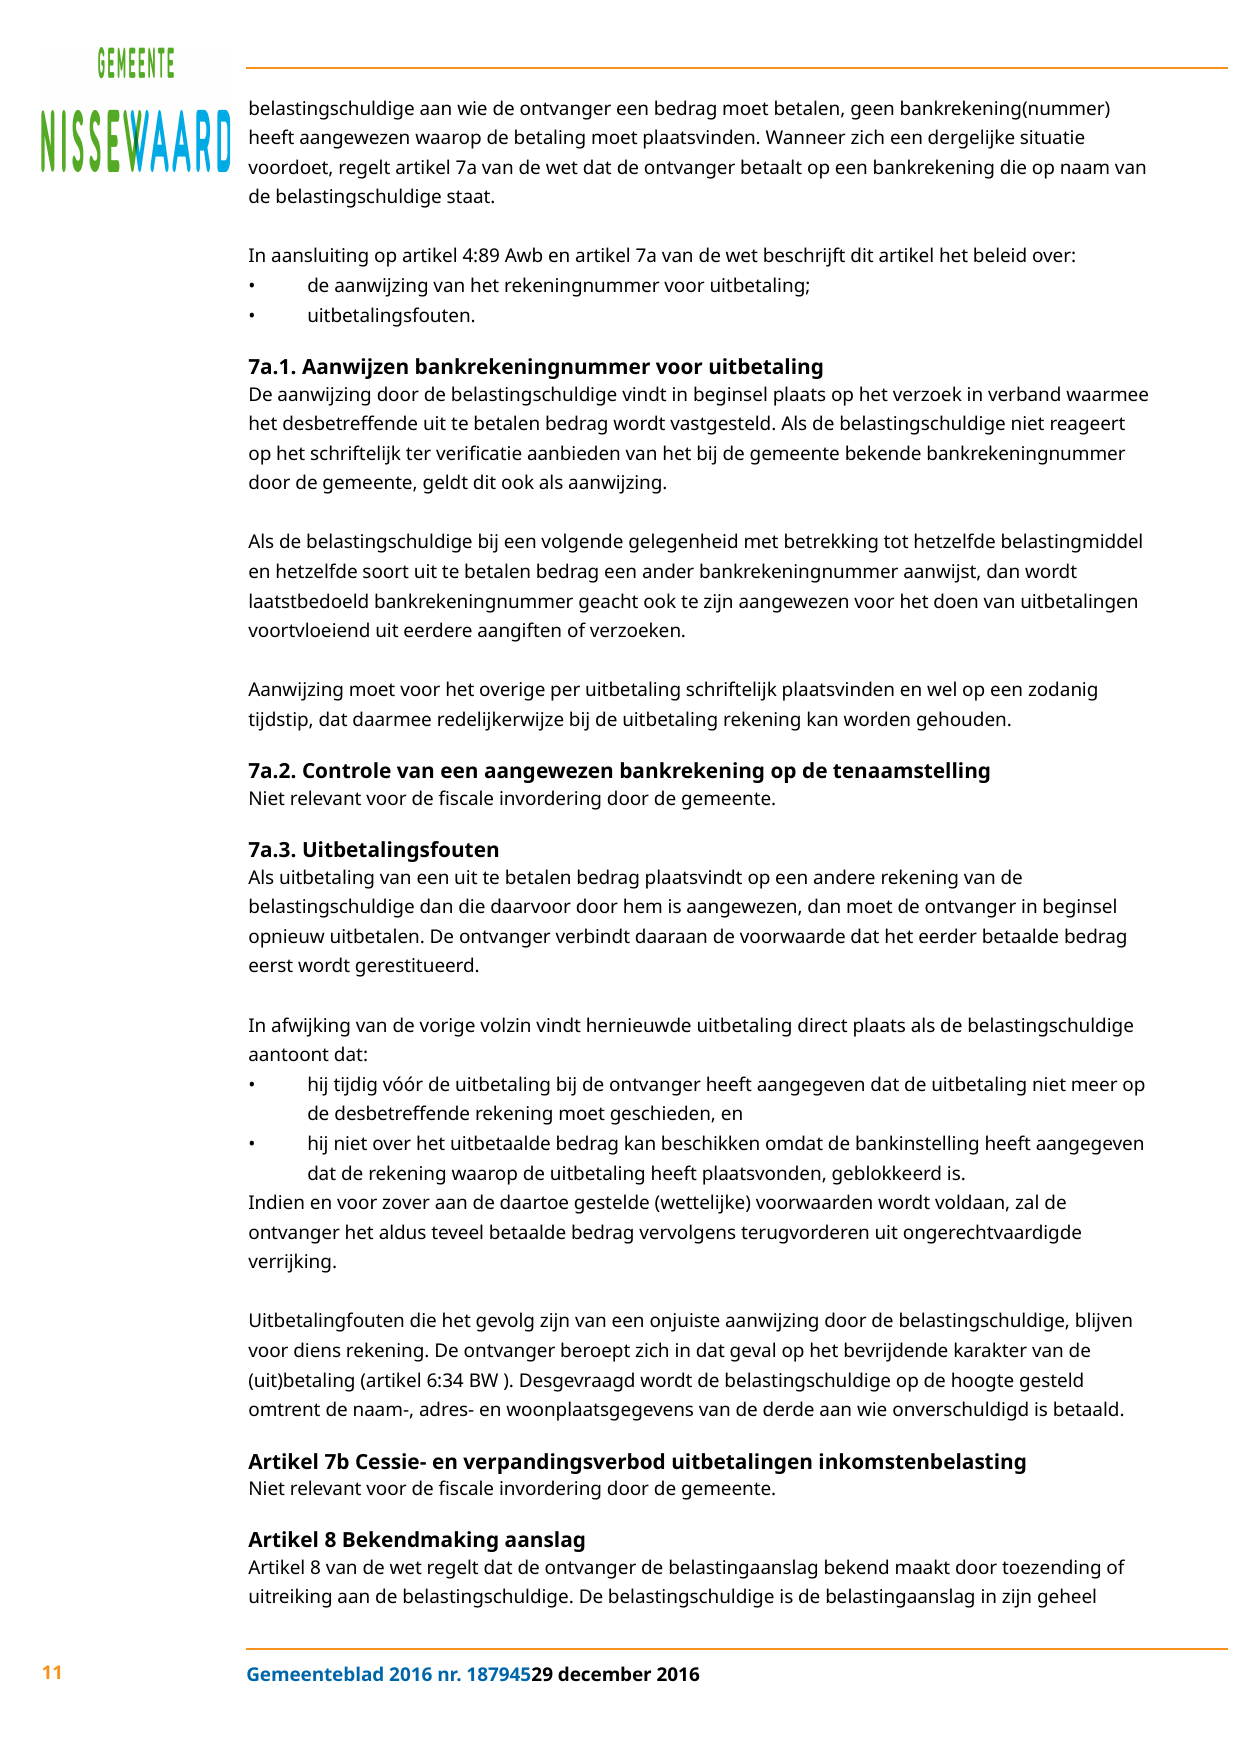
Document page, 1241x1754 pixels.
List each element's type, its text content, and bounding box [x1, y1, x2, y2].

text Artikel 8 Bekendmaking aanslag [248, 1526, 1152, 1554]
list hij niet over het uitbetaalde bedrag kan beschikken omdat de bankinstelling heeft aangegeven dat de rekening waarop de uitbetaling heeft plaatsvonden, geblokkeerd is. [248, 1130, 1152, 1185]
list uitbetalingsfouten. [248, 302, 1152, 328]
text In aansluiting op artikel 4:89 Awb en artikel 7a van de wet beschrijft dit artikel het beleid over: [248, 243, 1152, 268]
picture [200, 151, 206, 172]
text De aanwijzing door de belastingschuldige vindt in beginsel plaats op het verzoek in verband waarmee het desbetreffende uit te betalen bedrag wordt vastgesteld. Als de belastingschuldige niet reageert op het schriftelijk ter verificatie aanbieden van het bij de gemeente bekende bankrekeningnummer door de gemeente, geldt dit ook als aanwijzing. [248, 381, 1152, 495]
list hij tijdig vóór de uitbetaling bij de ontvanger heeft aangegeven dat de uitbetaling niet meer op de desbetreffende rekening moet geschieden, en [248, 1071, 1152, 1126]
picture [222, 122, 227, 160]
text Niet relevant voor de fiscale invordering door de gemeente. [248, 785, 1152, 811]
text Artikel 7b Cessie- en verpandingsverbod uitbetalingen inkomstenbelasting [248, 1447, 1152, 1475]
text Als uitbetaling van een uit te betalen bedrag plaatsvindt op een andere rekening van de belastingschuldige dan die daarvoor door hem is aangewezen, dan moet de ontvanger in beginsel opnieuw uitbetalen. De ontvanger verbindt daaraan de voorwaarde dat het eerder betaalde bedrag eerst wordt gerestitueerd. [248, 864, 1152, 978]
text In afwijking van de vorige volzin vindt hernieuwde uitbetaling direct plaats als de belastingschuldige aantoont dat: [248, 1012, 1152, 1067]
text Aanwijzing moet voor het overige per uitbetaling schriftelijk plaatsvinden en wel op een zodanig tijdstip, dat daarmee redelijkerwijze bij de uitbetaling rekening kan worden gehouden. [248, 677, 1152, 732]
text Artikel 8 van de wet regelt dat de ontvanger de belastingaanslag bekend maakt door toezending of uitreiking aan de belastingschuldige. De belastingschuldige is de belastingaanslag in zijn geheel [248, 1554, 1152, 1609]
text belastingschuldige aan wie de ontvanger een bedrag moet betalen, geen bankrekening(nummer) heeft aangewezen waarop de betaling moet plaatsvinden. Wanneer zich een dergelijke situatie voordoet, regelt artikel 7a van de wet dat de ontvanger betaalt op een bankrekening die op naam van de belastingschuldige staat. [248, 95, 1152, 209]
text Indien en voor zover aan de daartoe gestelde (wettelijke) voorwaarden wordt voldaan, zal de ontvanger het aldus teveel betaalde bedrag vervolgens terugvorderen uit ongerechtvaardigde verrijking. [248, 1189, 1152, 1274]
text Niet relevant voor de fiscale invordering door de gemeente. [248, 1475, 1152, 1501]
picture [201, 122, 206, 138]
text 7a.3. Uitbetalingsfouten [248, 835, 1152, 864]
picture [176, 157, 187, 172]
picture [154, 157, 165, 172]
text Uitbetalingfouten die het gevolg zijn van een onjuiste aanwijzing door de belastingschuldige, blijven voor diens rekening. De ontvanger beroept zich in dat geval op het bevrijdende karakter van de (uit)betaling (artikel 6:34 BW ). Desgevraagd wordt de belastingschuldige op de hoogte gesteld omtrent de naam-, adres- en woonplaatsgegevens van de derde aan wie onverschuldigd is betaald. [248, 1308, 1152, 1422]
text 7a.2. Controle van een aangewezen bankrekening op de tenaamstelling [248, 757, 1152, 785]
text 7a.1. Aanwijzen bankrekeningnummer voor uitbetaling [248, 352, 1152, 381]
text Als de belastingschuldige bij een volgende gelegenheid met betrekking tot hetzelfde belastingmiddel en hetzelfde soort uit te betalen bedrag een ander bankrekeningnummer aanwijst, dan wordt laatstbedoeld bankrekeningnummer geacht ook te zijn aangewezen voor het doen van uitbetalingen voortvloeiend uit eerdere aangiften of verzoeken. [248, 529, 1152, 643]
list de aanwijzing van het rekeningnummer voor uitbetaling; [248, 272, 1152, 298]
picture [41, 47, 231, 172]
